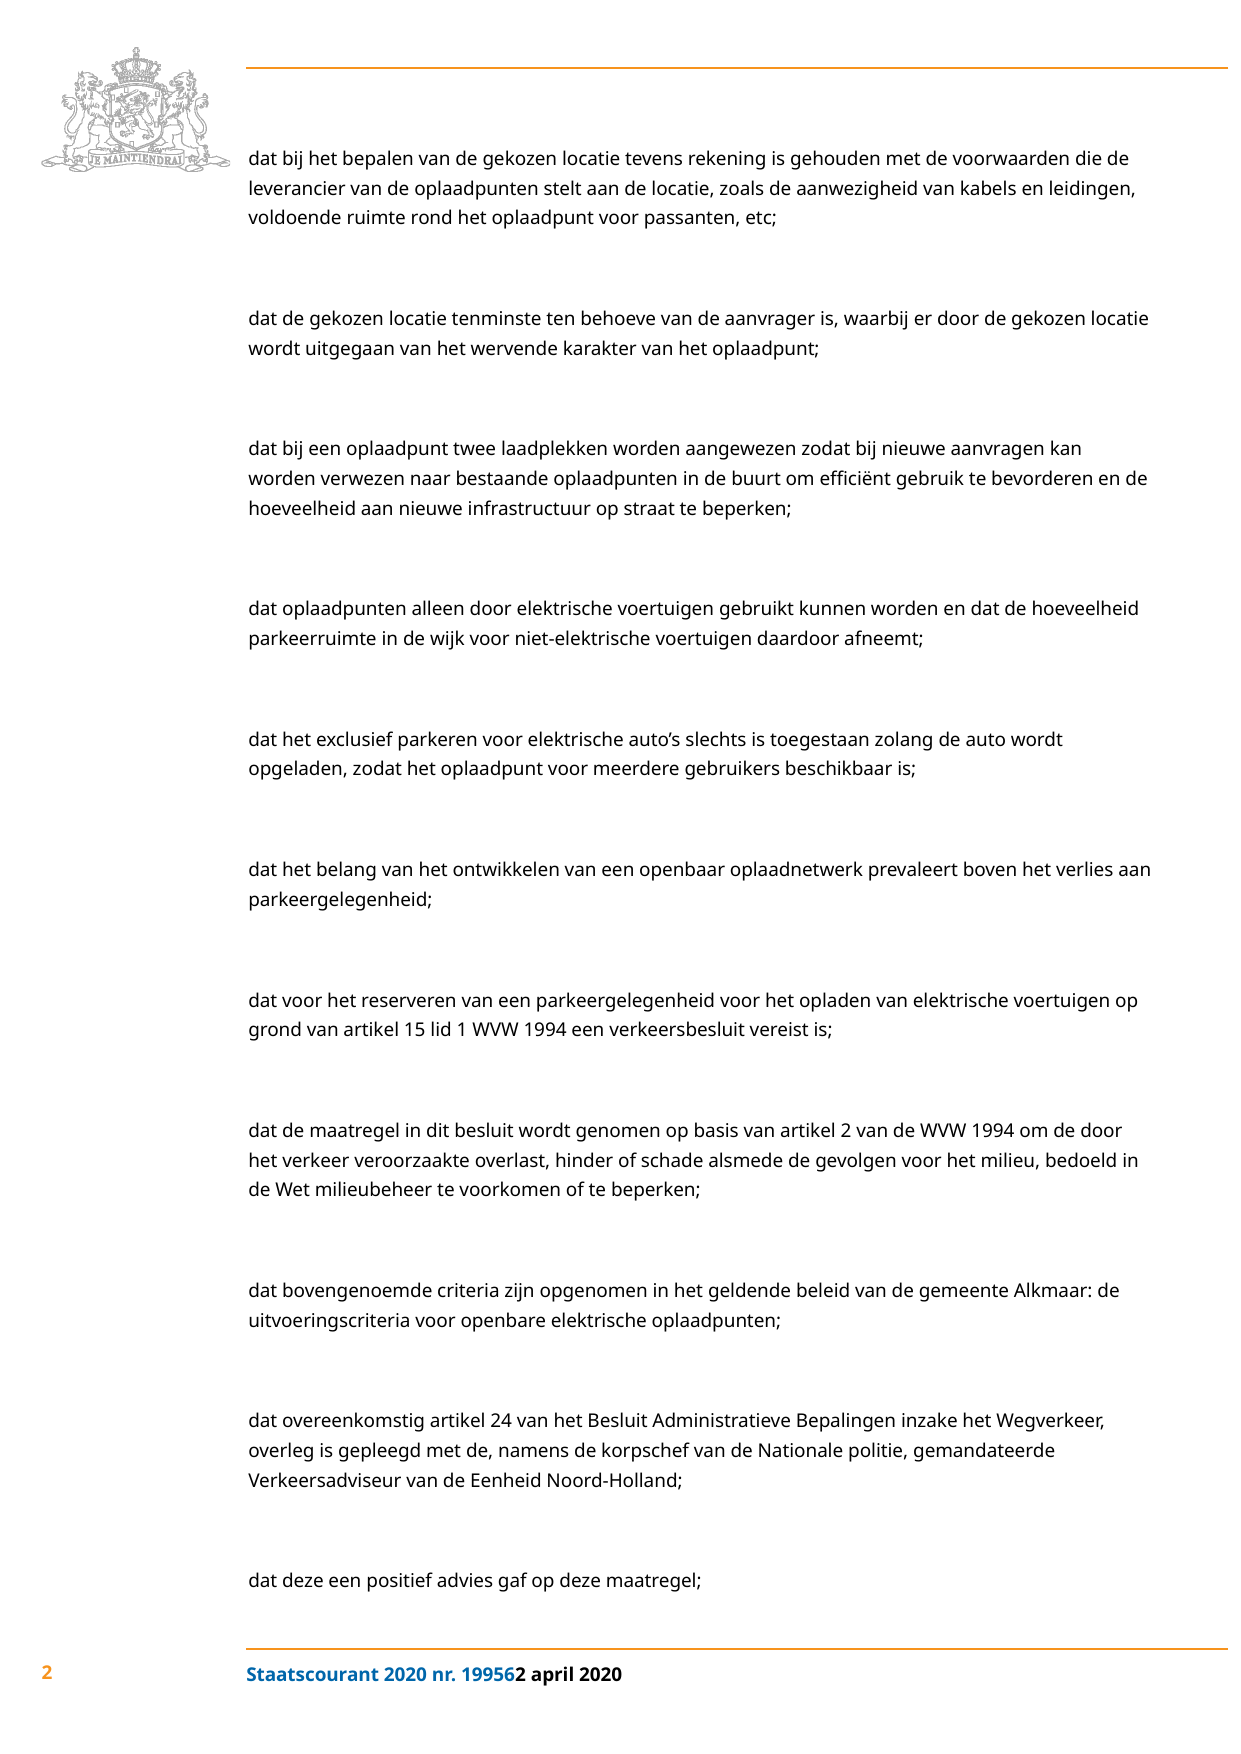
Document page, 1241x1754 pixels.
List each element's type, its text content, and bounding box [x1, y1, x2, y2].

text dat oplaadpunten alleen door elektrische voertuigen gebruikt kunnen worden en dat de hoeveelheid parkeerruimte in de wijk voor niet-elektrische voertuigen daardoor afneemt; [248, 596, 1152, 651]
text dat overeenkomstig artikel 24 van het Besluit Administratieve Bepalingen inzake het Wegverkeer, overleg is gepleegd met de, namens de korpschef van de Nationale politie, gemandateerde Verkeersadviseur van de Eenheid Noord-Holland; [248, 1408, 1152, 1493]
text dat deze een positief advies gaf op deze maatregel; [248, 1568, 1152, 1593]
picture [41, 47, 231, 172]
text dat voor het reserveren van een parkeergelegenheid voor het opladen van elektrische voertuigen op grond van artikel 15 lid 1 WVW 1994 een verkeersbesluit vereist is; [248, 987, 1152, 1042]
text dat de gekozen locatie tenminste ten behoeve van de aanvrager is, waarbij er door de gekozen locatie wordt uitgegaan van het wervende karakter van het oplaadpunt; [248, 305, 1152, 361]
text dat bovengenoemde criteria zijn opgenomen in het geldende beleid van de gemeente Alkmaar: de uitvoeringscriteria voor openbare elektrische oplaadpunten; [248, 1277, 1152, 1333]
text dat het belang van het ontwikkelen van een openbaar oplaadnetwerk prevaleert boven het verlies aan parkeergelegenheid; [248, 856, 1152, 912]
text dat het exclusief parkeren voor elektrische auto’s slechts is toegestaan zolang de auto wordt opgeladen, zodat het oplaadpunt voor meerdere gebruikers beschikbaar is; [248, 726, 1152, 781]
text dat de maatregel in dit besluit wordt genomen op basis van artikel 2 van de WVW 1994 om de door het verkeer veroorzaakte overlast, hinder of schade alsmede de gevolgen voor het milieu, bedoeld in de Wet milieubeheer te voorkomen of te beperken; [248, 1117, 1152, 1202]
text dat bij het bepalen van de gekozen locatie tevens rekening is gehouden met de voorwaarden die de leverancier van de oplaadpunten stelt aan de locatie, zoals de aanwezigheid van kabels en leidingen, voldoende ruimte rond het oplaadpunt voor passanten, etc; [248, 145, 1152, 230]
text dat bij een oplaadpunt twee laadplekken worden aangewezen zodat bij nieuwe aanvragen kan worden verwezen naar bestaande oplaadpunten in de buurt om efficiënt gebruik te bevorderen en de hoeveelheid aan nieuwe infrastructuur op straat te beperken; [248, 436, 1152, 521]
